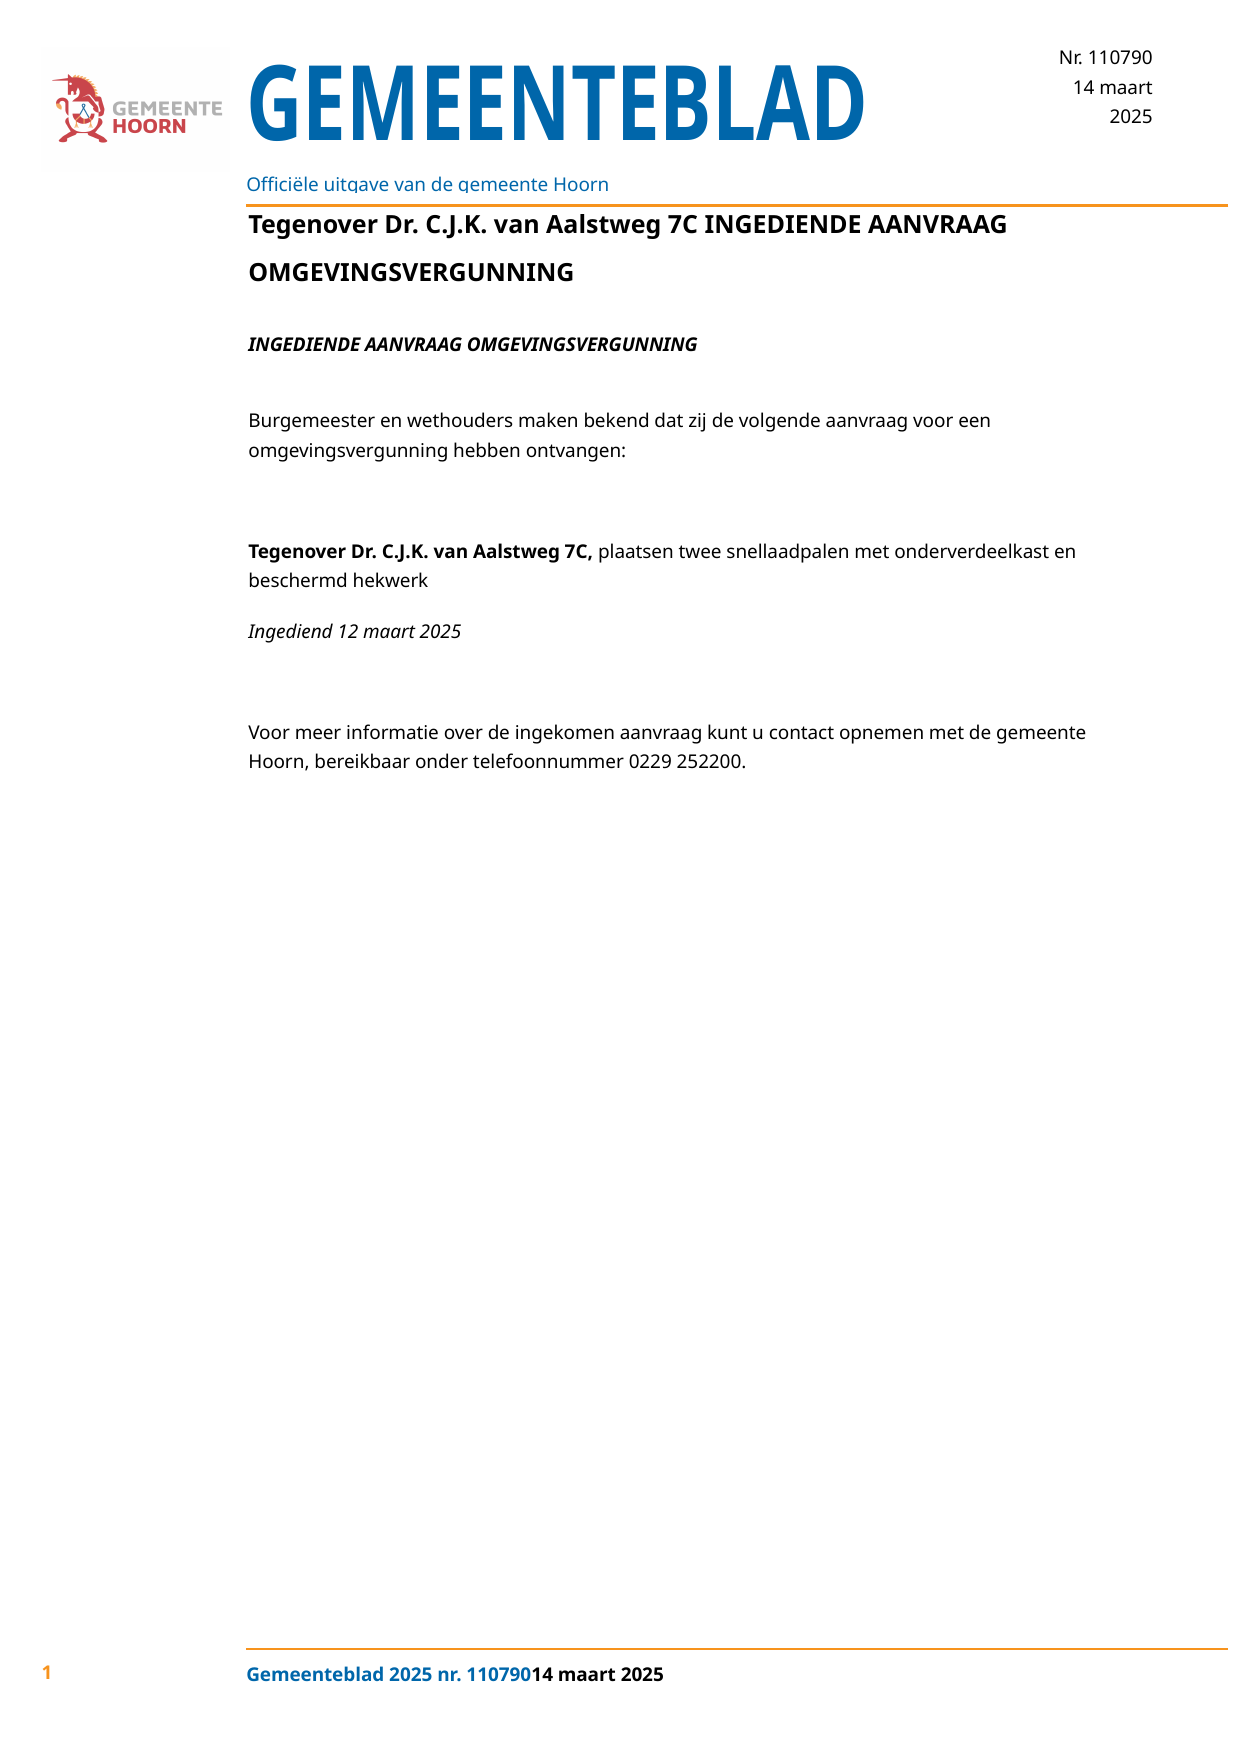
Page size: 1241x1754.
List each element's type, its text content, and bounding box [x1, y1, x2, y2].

text INGEDIENDE AANVRAAG OMGEVINGSVERGUNNING [248, 331, 1152, 357]
text Voor meer informatie over de ingekomen aanvraag kunt u contact opnemen met de gemeente Hoorn, bereikbaar onder telefoonnummer 0229 252200. [248, 719, 1152, 774]
text Tegenover Dr. C.J.K. van Aalstweg 7C INGEDIENDE AANVRAAG OMGEVINGSVERGUNNING [248, 207, 1152, 288]
text Burgemeester en wethouders maken bekend dat zij de volgende aanvraag voor een omgevingsvergunning hebben ontvangen: [248, 408, 1152, 463]
text Ingediend 12 maart 2025 [248, 618, 1152, 644]
text Tegenover Dr. C.J.K. van Aalstweg 7C, plaatsen twee snellaadpalen met onderverdeelkast en beschermd hekwerk [248, 538, 1152, 593]
picture [41, 47, 231, 172]
